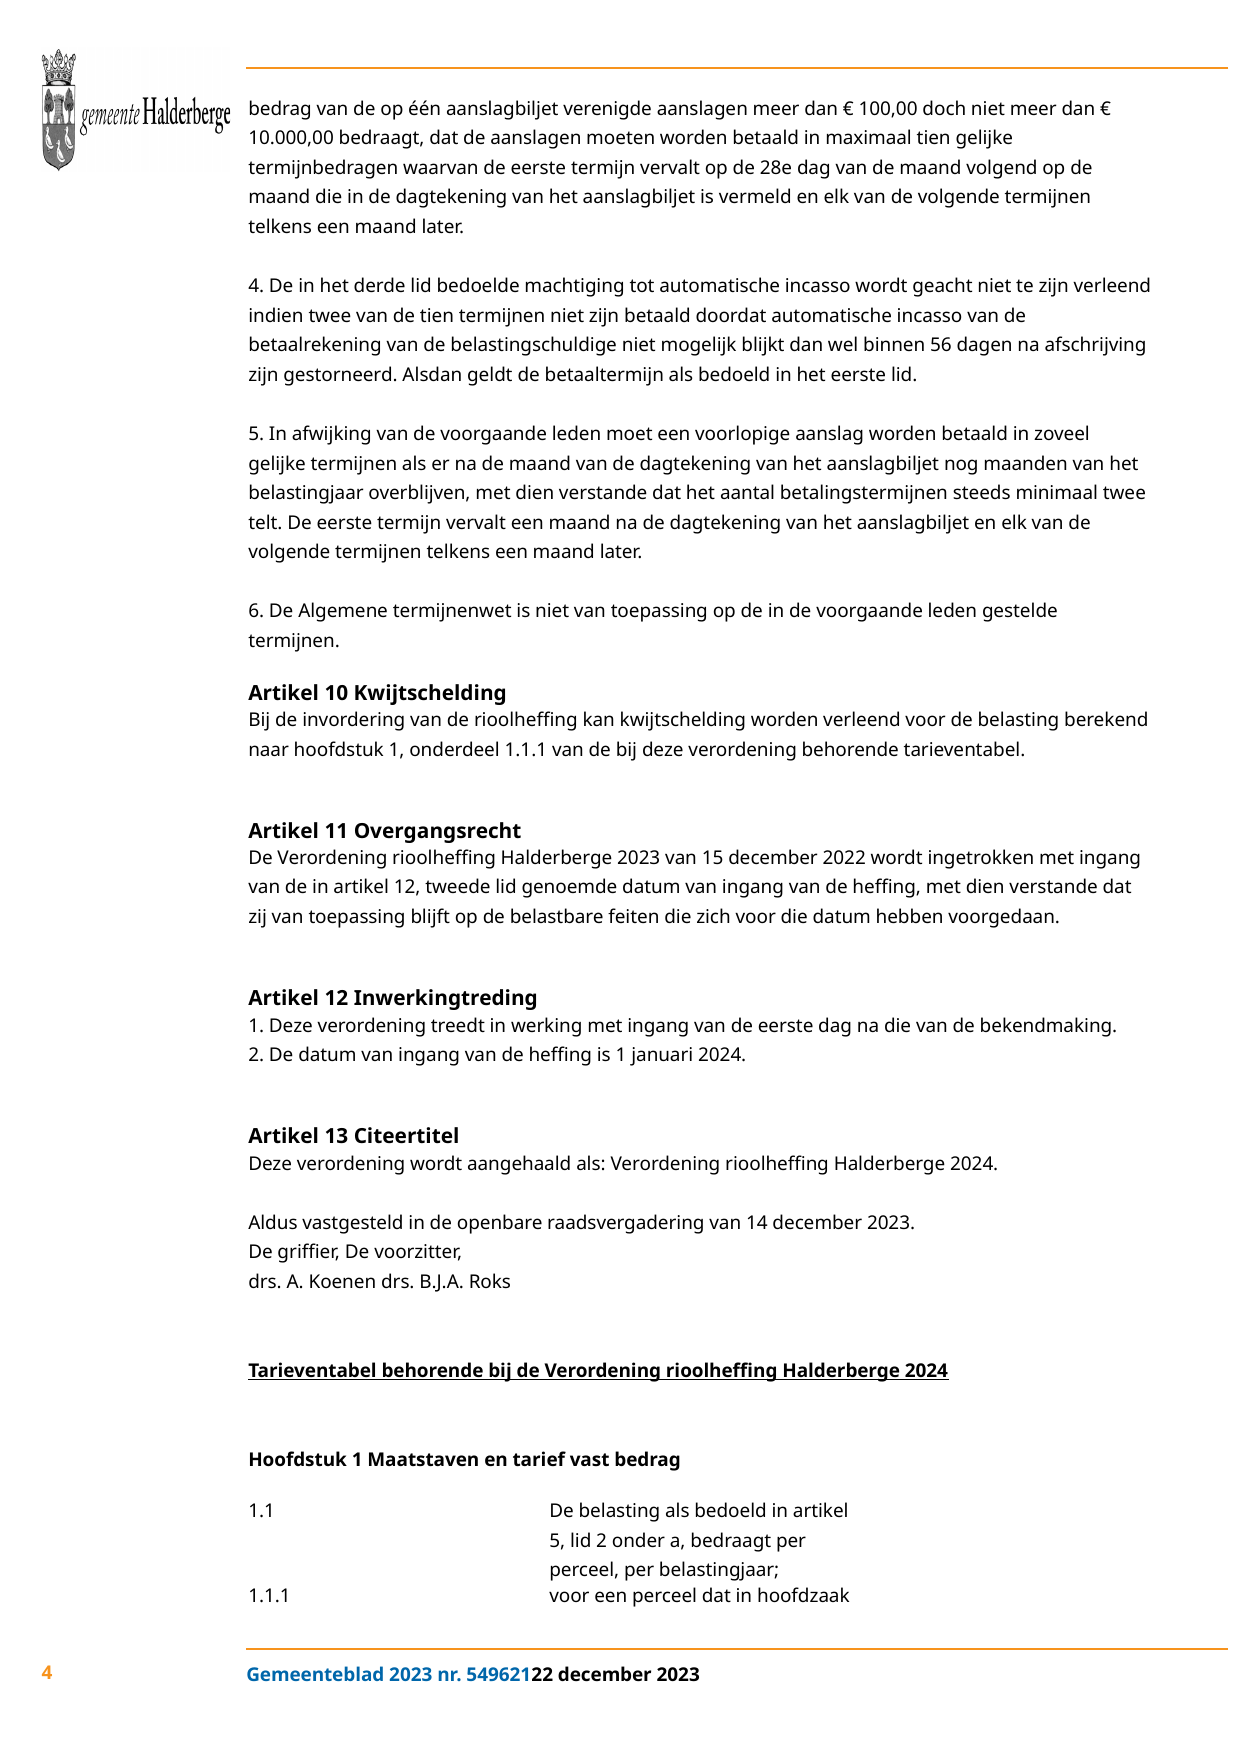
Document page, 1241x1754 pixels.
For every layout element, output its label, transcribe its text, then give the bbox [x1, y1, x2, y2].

table_cell [850, 1471, 1152, 1497]
table_header Hoofdstuk 1 Maatstaven en tarief vast bedrag [248, 1446, 850, 1471]
text 5. In afwijking van de voorgaande leden moet een voorlopige aanslag worden betaald in zoveel gelijke termijnen als er na de maand van de dagtekening van het aanslagbiljet nog maanden van het belastingjaar overblijven, met dien verstande dat het aantal betalingstermijnen steeds minimaal twee telt. De eerste termijn vervalt een maand na de dagtekening van het aanslagbiljet en elk van de volgende termijnen telkens een maand later. [248, 420, 1152, 564]
text Artikel 13 Citeertitel [248, 1121, 1152, 1150]
text 6. De Algemene termijnenwet is niet van toepassing op de in de voorgaande leden gestelde termijnen. [248, 598, 1152, 653]
table_cell [549, 1471, 850, 1497]
text Tarieventabel behorende bij de Verordening rioolheffing Halderberge 2024 [248, 1357, 1152, 1383]
table_cell [850, 1497, 1152, 1582]
text Deze verordening wordt aangehaald als: Verordening rioolheffing Halderberge 2024. [248, 1150, 1152, 1176]
text drs. A. Koenen drs. B.J.A. Roks [248, 1268, 1152, 1294]
text bedrag van de op één aanslagbiljet verenigde aanslagen meer dan € 100,00 doch niet meer dan € 10.000,00 bedraagt, dat de aanslagen moeten worden betaald in maximaal tien gelijke termijnbedragen waarvan de eerste termijn vervalt op de 28e dag van de maand volgend op de maand die in de dagtekening van het aanslagbiljet is vermeld en elk van de volgende termijnen telkens een maand later. [248, 95, 1152, 239]
table_cell [850, 1582, 1152, 1608]
table_cell voor een perceel dat in hoofdzaak [549, 1582, 850, 1608]
text 4. De in het derde lid bedoelde machtiging tot automatische incasso wordt geacht niet te zijn verleend indien twee van de tien termijnen niet zijn betaald doordat automatische incasso van de betaalrekening van de belastingschuldige niet mogelijk blijkt dan wel binnen 56 dagen na afschrijving zijn gestorneerd. Alsdan geldt de betaaltermijn als bedoeld in het eerste lid. [248, 272, 1152, 387]
text Artikel 11 Overgangsrecht [248, 816, 1152, 844]
table_cell 1.1 [248, 1497, 549, 1582]
table_header [850, 1446, 1152, 1471]
text 1. Deze verordening treedt in werking met ingang van de eerste dag na die van de bekendmaking. [248, 1012, 1152, 1037]
text De griffier, De voorzitter, [248, 1238, 1152, 1264]
table_cell [248, 1471, 549, 1497]
text Artikel 10 Kwijtschelding [248, 678, 1152, 706]
text De Verordening rioolheffing Halderberge 2023 van 15 december 2022 wordt ingetrokken met ingang van de in artikel 12, tweede lid genoemde datum van ingang van de heffing, met dien verstande dat zij van toepassing blijft op de belastbare feiten die zich voor die datum hebben voorgedaan. [248, 844, 1152, 929]
table_cell 1.1.1 [248, 1582, 549, 1608]
table_cell De belasting als bedoeld in artikel 5, lid 2 onder a, bedraagt per perceel, per belastingjaar; [549, 1497, 850, 1582]
text Bij de invordering van de rioolheffing kan kwijtschelding worden verleend voor de belasting berekend naar hoofdstuk 1, onderdeel 1.1.1 van de bij deze verordening behorende tarieventabel. [248, 706, 1152, 761]
text Aldus vastgesteld in de openbare raadsvergadering van 14 december 2023. [248, 1209, 1152, 1235]
text Artikel 12 Inwerkingtreding [248, 983, 1152, 1012]
text 2. De datum van ingang van de heffing is 1 januari 2024. [248, 1041, 1152, 1067]
picture [41, 47, 231, 172]
